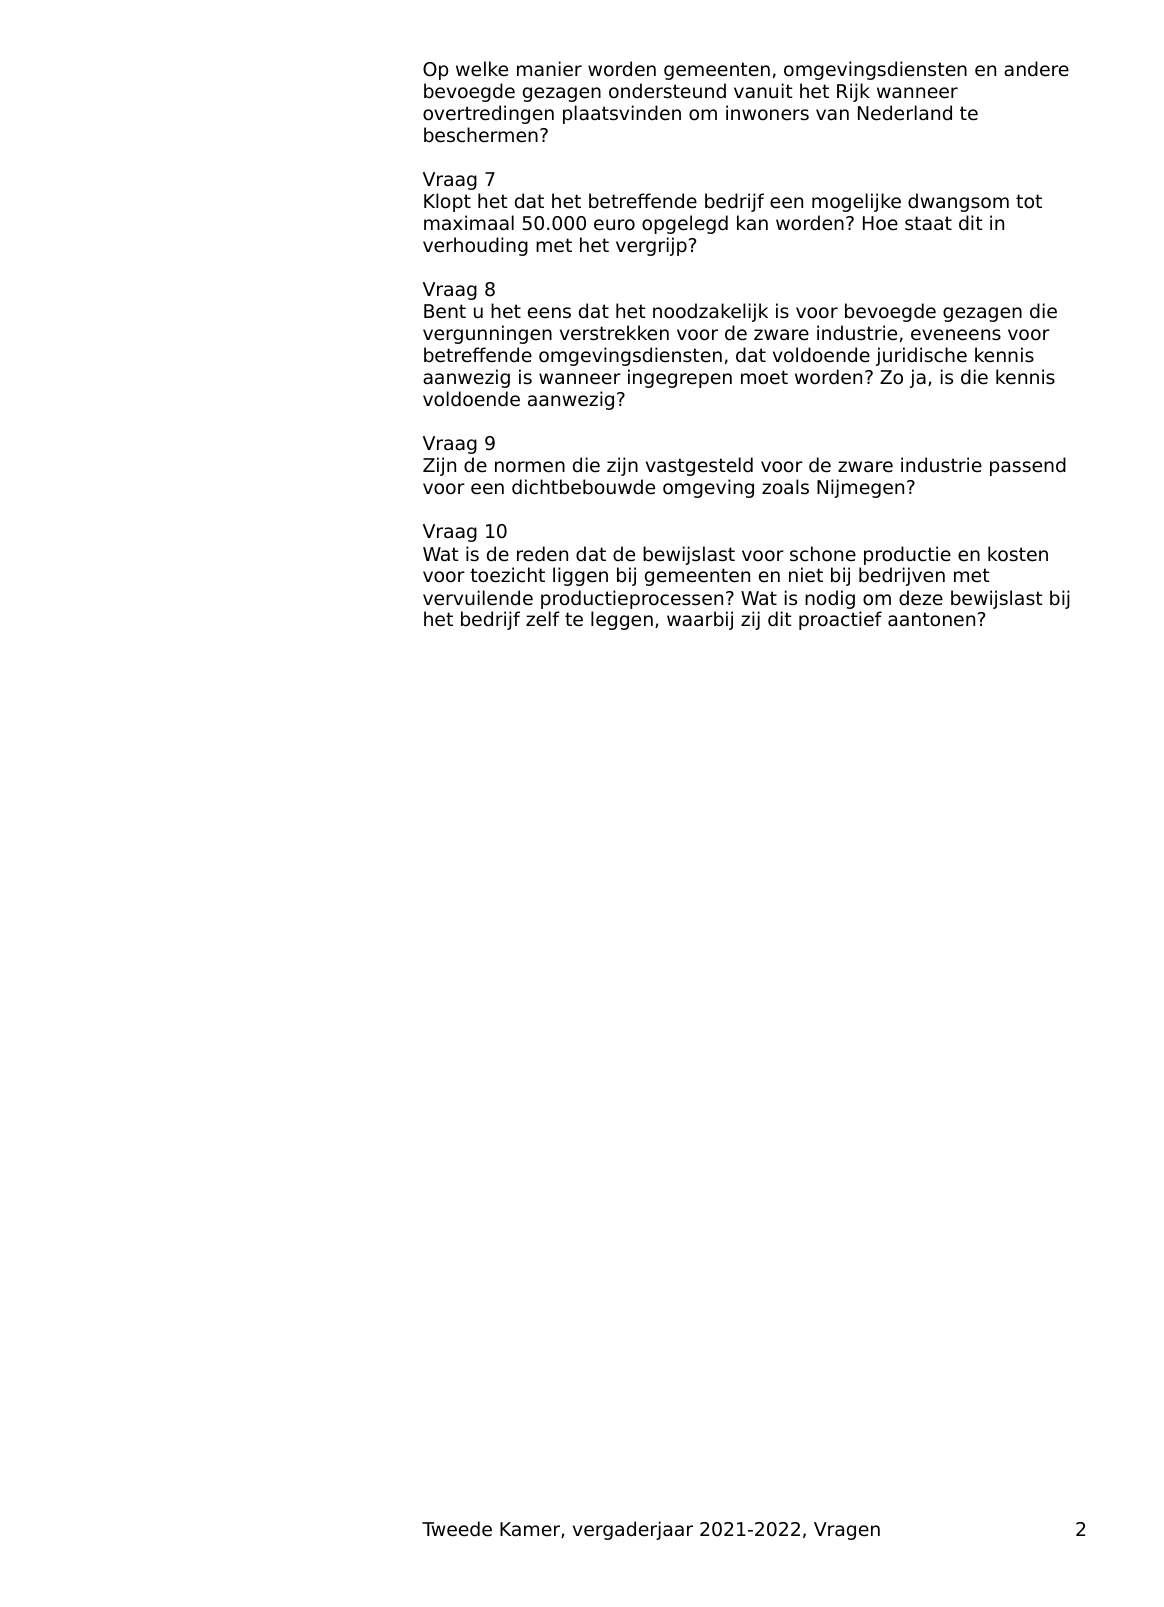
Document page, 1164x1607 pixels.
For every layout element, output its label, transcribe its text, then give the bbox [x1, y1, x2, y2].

text Vraag 7 [422, 169, 1087, 191]
text Wat is de reden dat de bewijslast voor schone productie en kosten voor toezicht liggen bij gemeenten en niet bij bedrijven met vervuilende productieprocessen? Wat is nodig om deze bewijslast bij het bedrijf zelf te leggen, waarbij zij dit proactief aantonen? [422, 543, 1087, 631]
text Bent u het eens dat het noodzakelijk is voor bevoegde gezagen die vergunningen verstrekken voor de zware industrie, eveneens voor betreffende omgevingsdiensten, dat voldoende juridische kennis aanwezig is wanneer ingegrepen moet worden? Zo ja, is die kennis voldoende aanwezig? [422, 301, 1087, 411]
text Vraag 8 [422, 279, 1087, 301]
text Vraag 9 [422, 433, 1087, 455]
text Vraag 10 [422, 521, 1087, 543]
text Klopt het dat het betreffende bedrijf een mogelijke dwangsom tot maximaal 50.000 euro opgelegd kan worden? Hoe staat dit in verhouding met het vergrijp? [422, 191, 1087, 257]
text Zijn de normen die zijn vastgesteld voor de zware industrie passend voor een dichtbebouwde omgeving zoals Nijmegen? [422, 455, 1087, 499]
text Op welke manier worden gemeenten, omgevingsdiensten en andere bevoegde gezagen ondersteund vanuit het Rijk wanneer overtredingen plaatsvinden om inwoners van Nederland te beschermen? [422, 59, 1087, 147]
